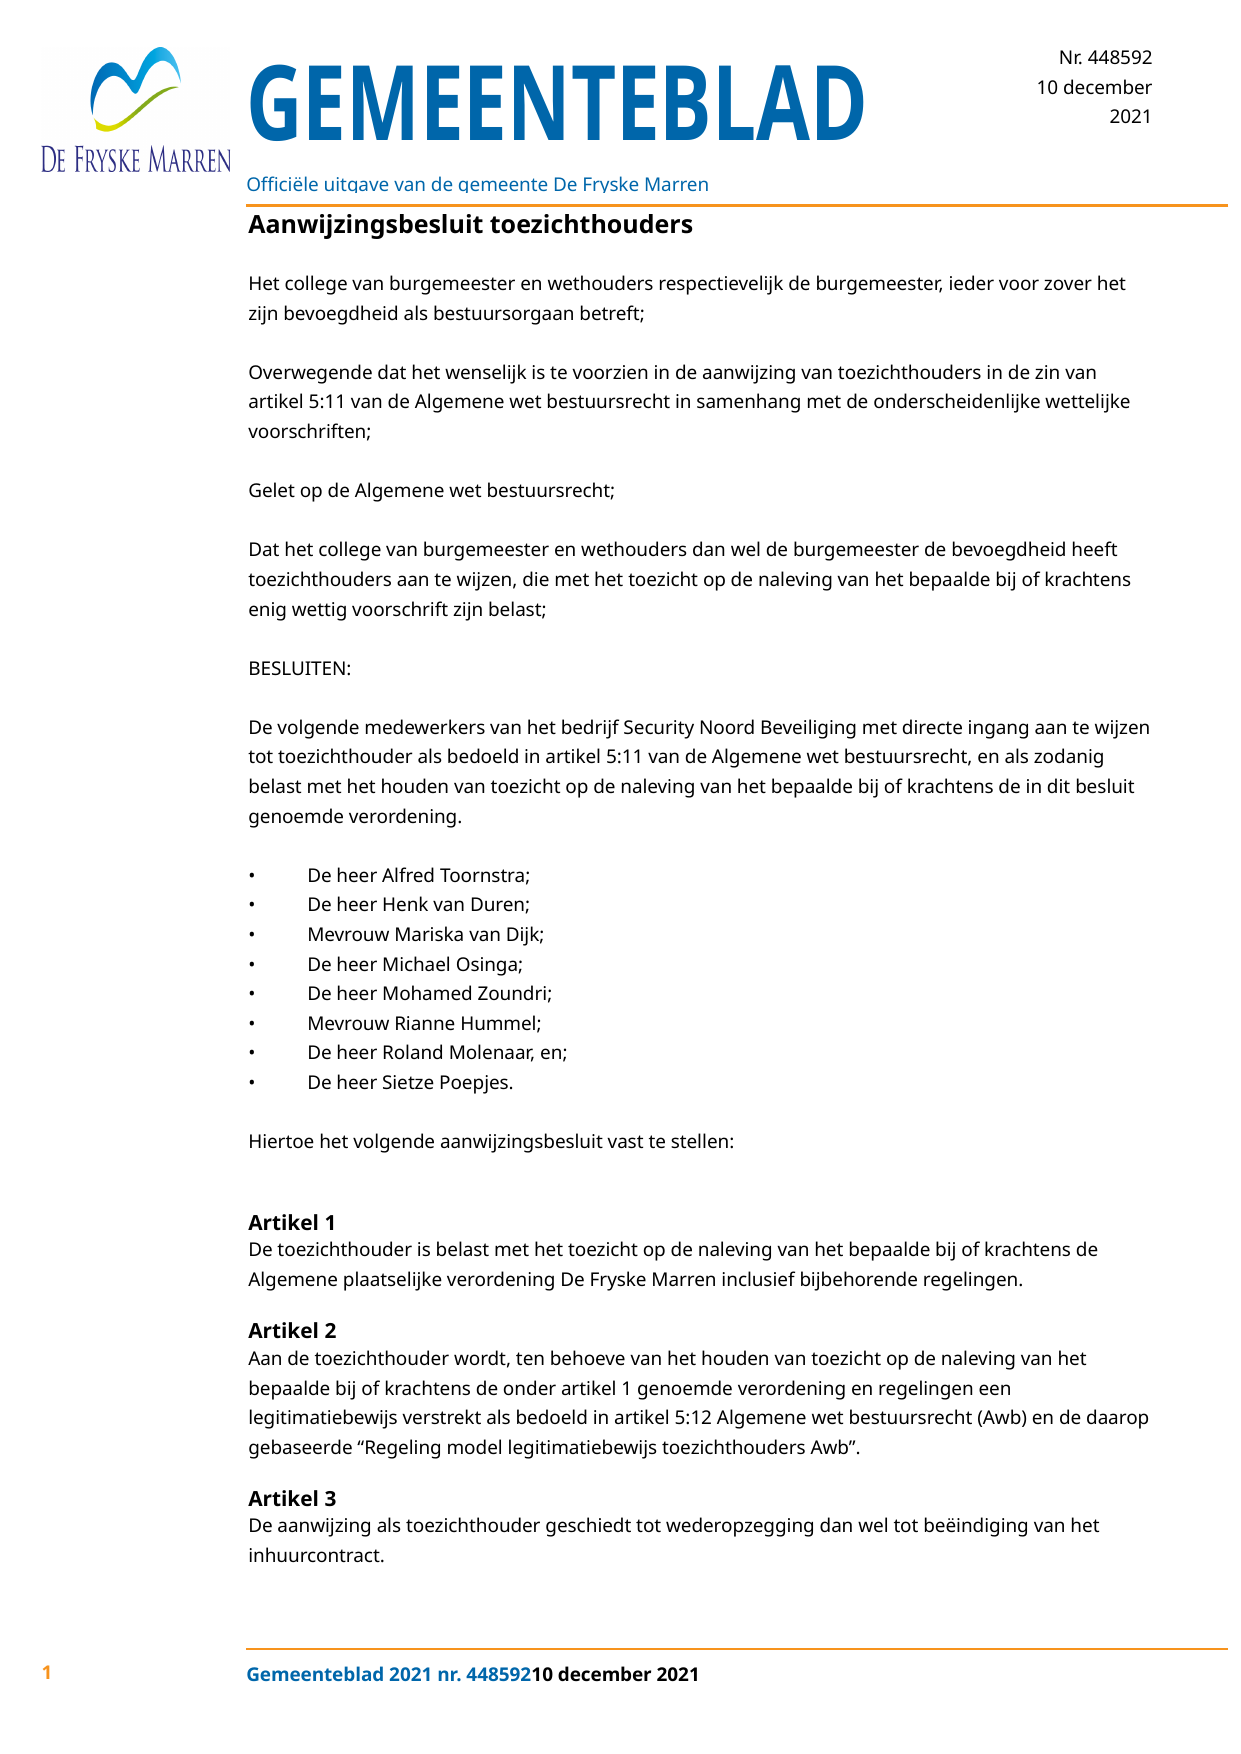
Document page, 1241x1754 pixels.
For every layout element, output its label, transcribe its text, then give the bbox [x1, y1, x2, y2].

list De heer Michael Osinga; [248, 951, 1152, 976]
text Het college van burgemeester en wethouders respectievelijk de burgemeester, ieder voor zover het zijn bevoegdheid als bestuursorgaan betreft; [248, 270, 1152, 326]
list De heer Mohamed Zoundri; [248, 980, 1152, 1006]
list Mevrouw Rianne Hummel; [248, 1010, 1152, 1036]
list Mevrouw Mariska van Dijk; [248, 921, 1152, 947]
text Artikel 2 [248, 1317, 1152, 1345]
text Dat het college van burgemeester en wethouders dan wel de burgemeester de bevoegdheid heeft toezichthouders aan te wijzen, die met het toezicht op de naleving van het bepaalde bij of krachtens enig wettig voorschrift zijn belast; [248, 537, 1152, 621]
picture [41, 47, 231, 172]
text Aan de toezichthouder wordt, ten behoeve van het houden van toezicht op de naleving van het bepaalde bij of krachtens de onder artikel 1 genoemde verordening en regelingen een legitimatiebewijs verstrekt als bedoeld in artikel 5:12 Algemene wet bestuursrecht (Awb) en de daarop gebaseerde “Regeling model legitimatiebewijs toezichthouders Awb”. [248, 1345, 1152, 1459]
text Aanwijzingsbesluit toezichthouders [248, 207, 1152, 241]
text Gelet op de Algemene wet bestuursrecht; [248, 477, 1152, 503]
text Overwegende dat het wenselijk is te voorzien in de aanwijzing van toezichthouders in de zin van artikel 5:11 van de Algemene wet bestuursrecht in samenhang met de onderscheidenlijke wettelijke voorschriften; [248, 359, 1152, 444]
list De heer Henk van Duren; [248, 892, 1152, 917]
text BESLUITEN: [248, 655, 1152, 681]
text Artikel 3 [248, 1484, 1152, 1513]
text De aanwijzing als toezichthouder geschiedt tot wederopzegging dan wel tot beëindiging van het inhuurcontract. [248, 1513, 1152, 1568]
text De toezichthouder is belast met het toezicht op de naleving van het bepaalde bij of krachtens de Algemene plaatselijke verordening De Fryske Marren inclusief bijbehorende regelingen. [248, 1237, 1152, 1292]
text De volgende medewerkers van het bedrijf Security Noord Beveiliging met directe ingang aan te wijzen tot toezichthouder als bedoeld in artikel 5:11 van de Algemene wet bestuursrecht, en als zodanig belast met het houden van toezicht op de naleving van het bepaalde bij of krachtens de in dit besluit genoemde verordening. [248, 714, 1152, 828]
list De heer Alfred Toornstra; [248, 862, 1152, 888]
list De heer Roland Molenaar, en; [248, 1039, 1152, 1065]
text Hiertoe het volgende aanwijzingsbesluit vast te stellen: [248, 1128, 1152, 1154]
text Artikel 1 [248, 1208, 1152, 1237]
list De heer Sietze Poepjes. [248, 1069, 1152, 1095]
